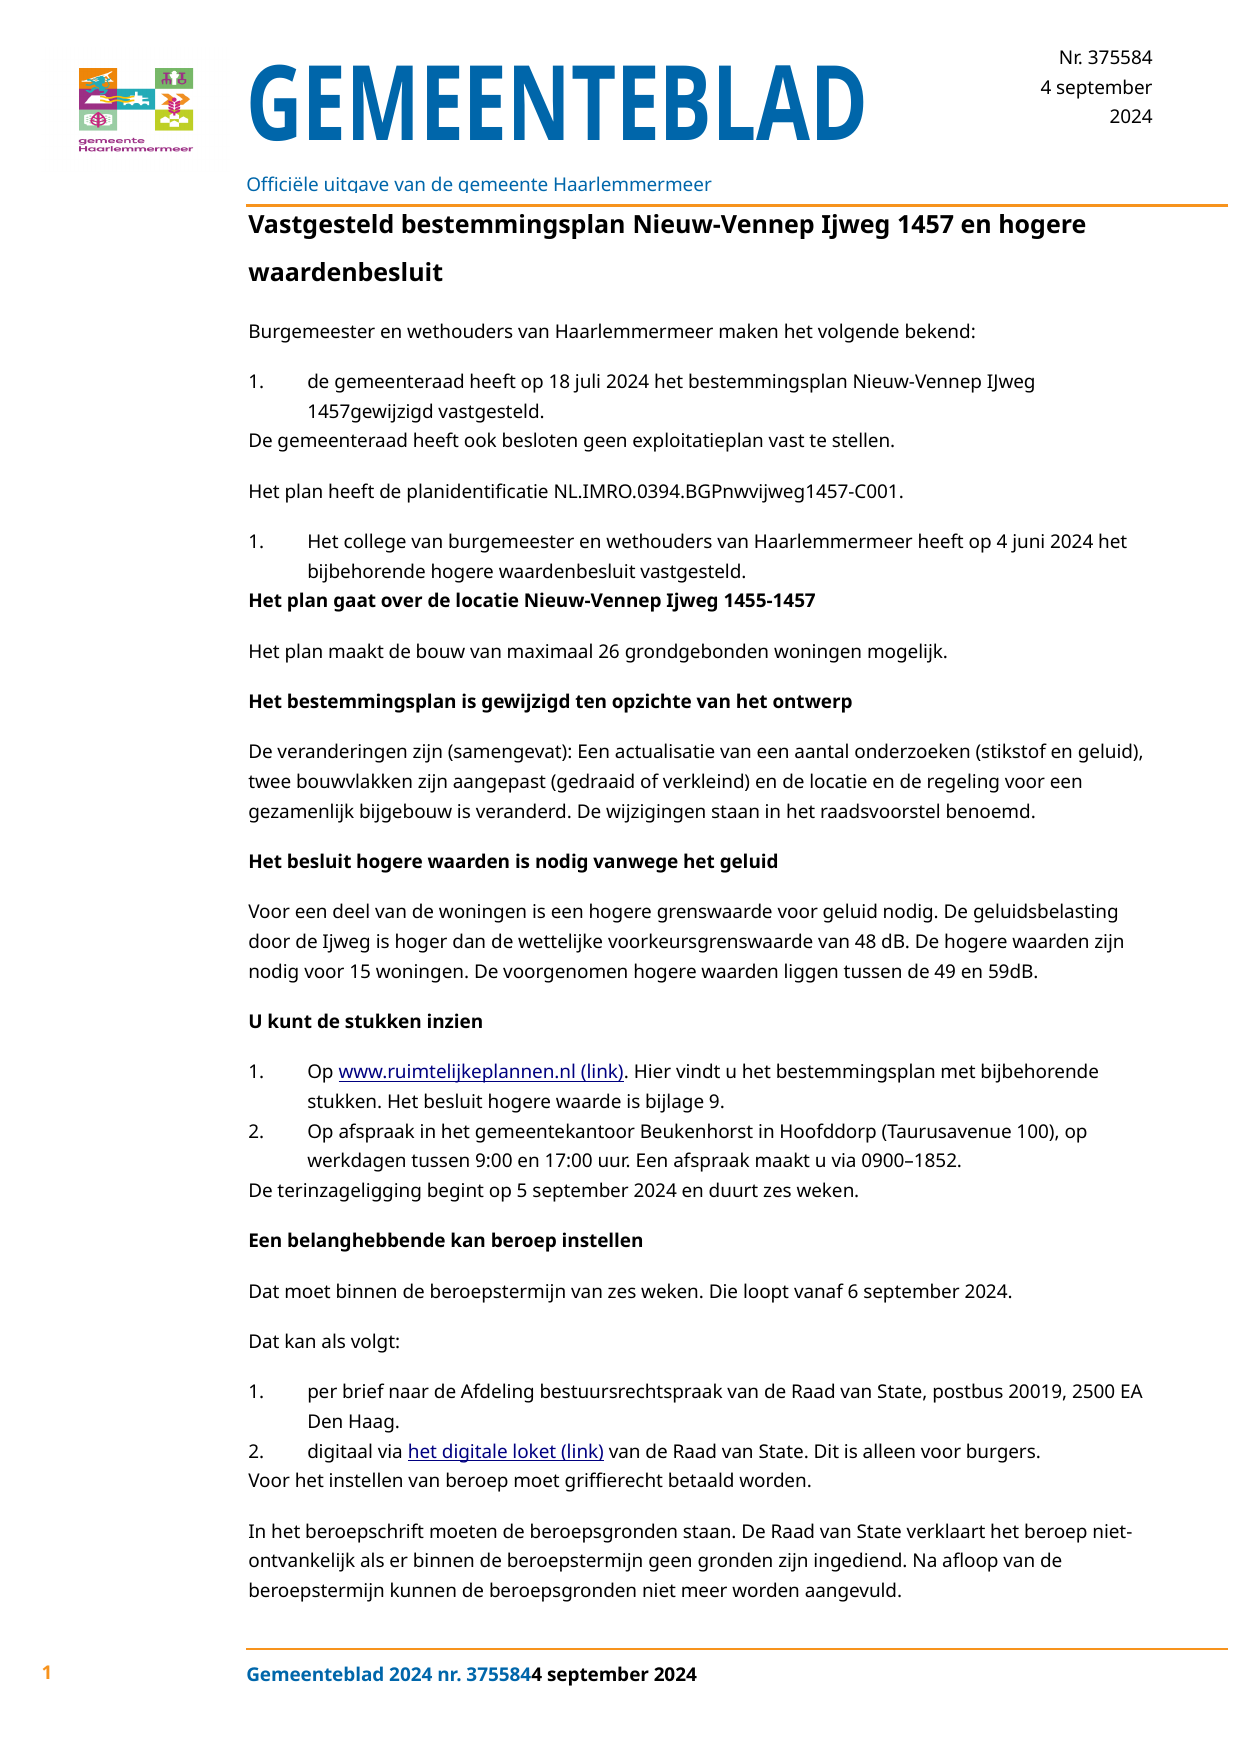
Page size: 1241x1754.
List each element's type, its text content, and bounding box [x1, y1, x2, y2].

text Het besluit hogere waarden is nodig vanwege het geluid [248, 848, 1152, 874]
list Op afspraak in het gemeentekantoor Beukenhorst in Hoofddorp (Taurusavenue 100), op werkdagen tussen 9:00 en 17:00 uur. Een afspraak maakt u via 0900–1852. [248, 1118, 1152, 1173]
list per brief naar de Afdeling bestuursrechtspraak van de Raad van State, postbus 20019, 2500 EA Den Haag. [248, 1379, 1152, 1434]
picture [41, 47, 231, 172]
text Het bestemmingsplan is gewijzigd ten opzichte van het ontwerp [248, 688, 1152, 714]
text Vastgesteld bestemmingsplan Nieuw-Vennep Ijweg 1457 en hogere waardenbesluit [248, 207, 1152, 288]
text De gemeenteraad heeft ook besloten geen exploitatieplan vast te stellen. [248, 427, 1152, 453]
text Dat kan als volgt: [248, 1328, 1152, 1354]
text Het plan maakt de bouw van maximaal 26 grondgebonden woningen mogelijk. [248, 638, 1152, 664]
text Voor het instellen van beroep moet griffierecht betaald worden. [248, 1467, 1152, 1493]
text Een belanghebbende kan beroep instellen [248, 1227, 1152, 1253]
list digitaal via het digitale loket (link) van de Raad van State. Dit is alleen voor burgers. [248, 1438, 1152, 1464]
text De terinzageligging begint op 5 september 2024 en duurt zes weken. [248, 1177, 1152, 1203]
list Het college van burgemeester en wethouders van Haarlemmermeer heeft op 4 juni 2024 het bijbehorende hogere waardenbesluit vastgesteld. [248, 528, 1152, 584]
text De veranderingen zijn (samengevat): Een actualisatie van een aantal onderzoeken (stikstof en geluid), twee bouwvlakken zijn aangepast (gedraaid of verkleind) en de locatie en de regeling voor een gezamenlijk bijgebouw is veranderd. De wijzigingen staan in het raadsvoorstel benoemd. [248, 739, 1152, 824]
text Het plan gaat over de locatie Nieuw-Vennep Ijweg 1455-1457 [248, 587, 1152, 613]
text In het beroepschrift moeten de beroepsgronden staan. De Raad van State verklaart het beroep niet-ontvankelijk als er binnen de beroepstermijn geen gronden zijn ingediend. Na afloop van de beroepstermijn kunnen de beroepsgronden niet meer worden aangevuld. [248, 1518, 1152, 1603]
list Op www.ruimtelijkeplannen.nl (link). Hier vindt u het bestemmingsplan met bijbehorende stukken. Het besluit hogere waarde is bijlage 9. [248, 1059, 1152, 1114]
text Burgemeester en wethouders van Haarlemmermeer maken het volgende bekend: [248, 318, 1152, 344]
list de gemeenteraad heeft op 18 juli 2024 het bestemmingsplan Nieuw-Vennep IJweg 1457gewijzigd vastgesteld. [248, 368, 1152, 424]
text Dat moet binnen de beroepstermijn van zes weken. Die loopt vanaf 6 september 2024. [248, 1278, 1152, 1304]
text U kunt de stukken inzien [248, 1008, 1152, 1034]
text Voor een deel van de woningen is een hogere grenswaarde voor geluid nodig. De geluidsbelasting door de Ijweg is hoger dan de wettelijke voorkeursgrenswaarde van 48 dB. De hogere waarden zijn nodig voor 15 woningen. De voorgenomen hogere waarden liggen tussen de 49 en 59dB. [248, 899, 1152, 984]
text Het plan heeft de planidentificatie NL.IMRO.0394.BGPnwvijweg1457-C001. [248, 478, 1152, 504]
